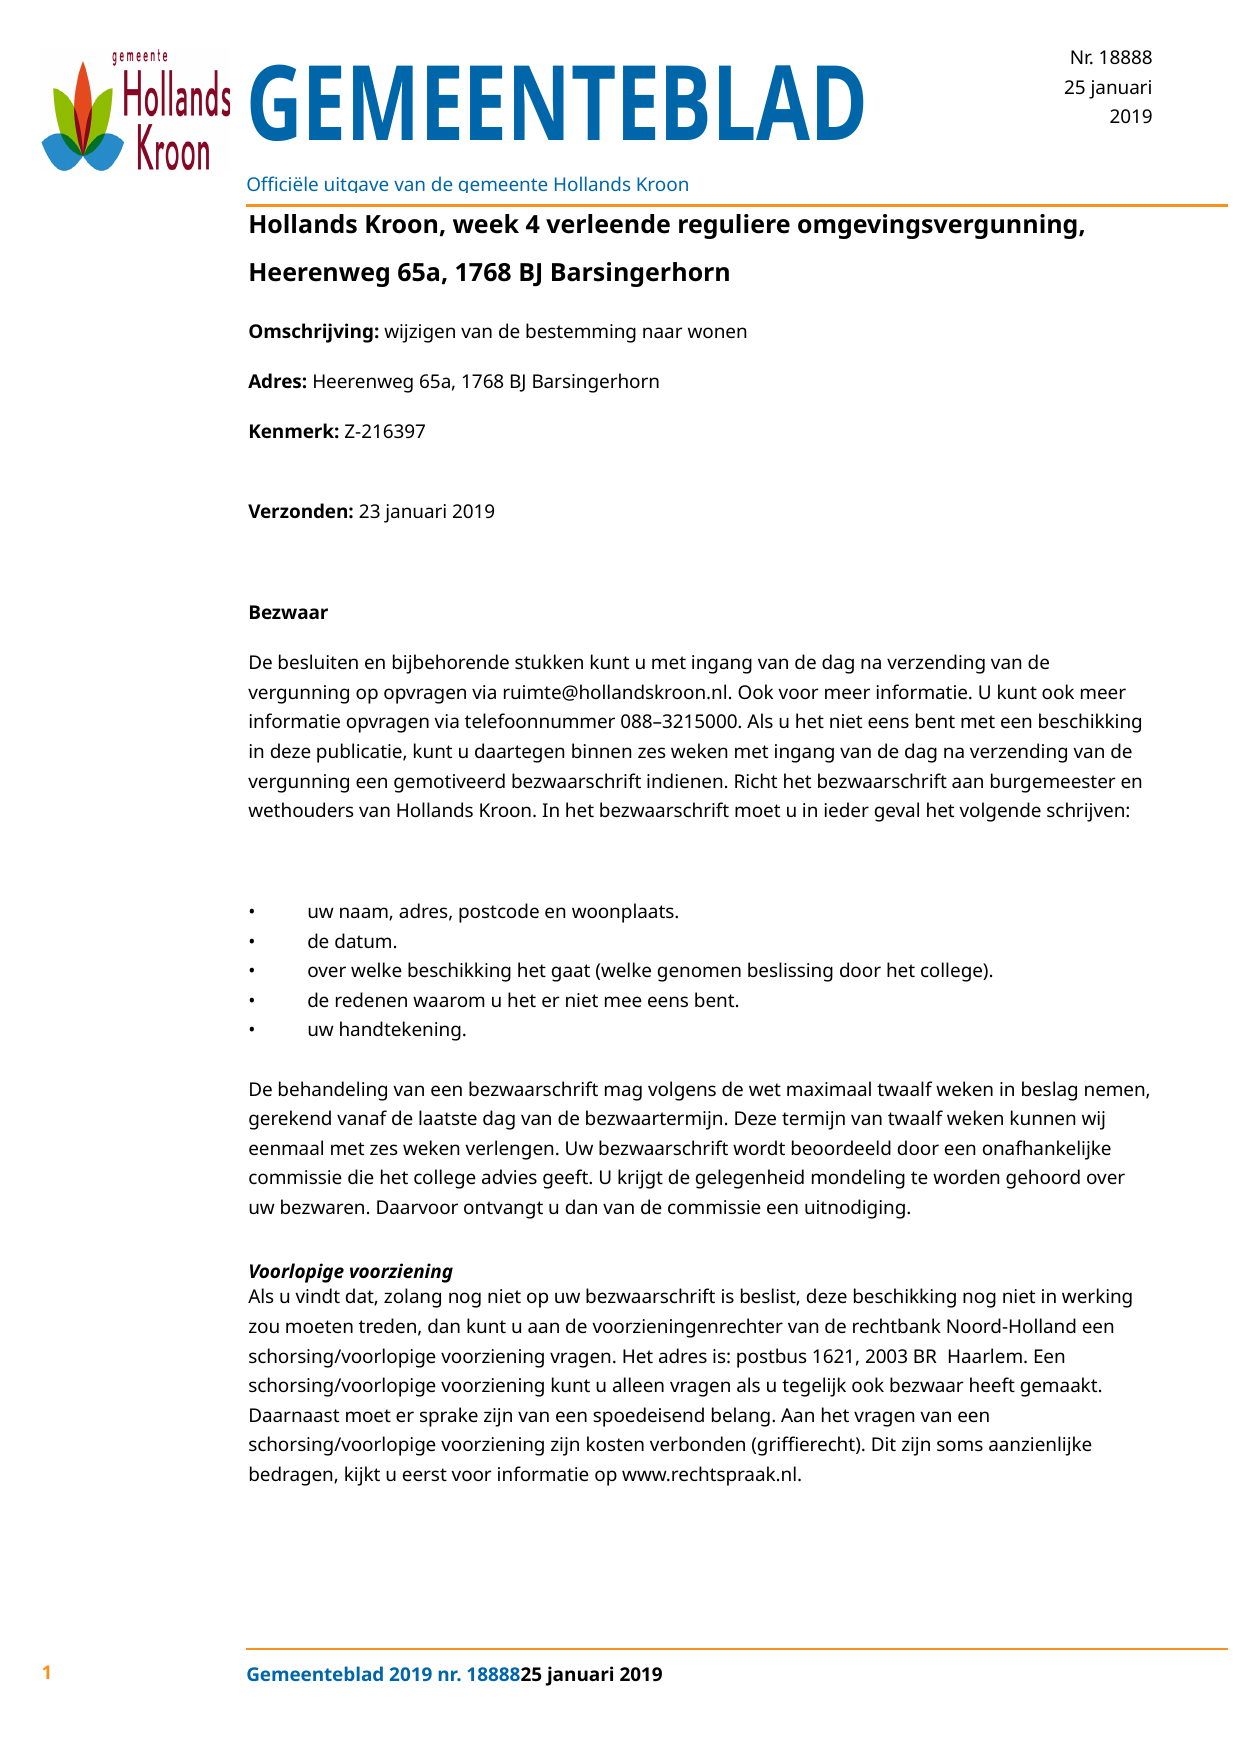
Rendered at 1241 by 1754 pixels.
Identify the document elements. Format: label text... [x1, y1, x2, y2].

list de redenen waarom u het er niet mee eens bent. [248, 987, 1152, 1013]
text Bezwaar [248, 599, 1152, 625]
text Verzonden: 23 januari 2019 [248, 498, 1152, 524]
picture [41, 47, 231, 172]
table_header [700, 469, 1152, 495]
list de datum. [248, 928, 1152, 953]
list over welke beschikking het gaat (welke genomen beslissing door het college). [248, 957, 1152, 983]
text Als u vindt dat, zolang nog niet op uw bezwaarschrift is beslist, deze beschikking nog niet in werking zou moeten treden, dan kunt u aan de voorzieningenrechter van de rechtbank Noord-Holland een schorsing/voorlopige voorziening vragen. Het adres is: postbus 1621, 2003 BR Haarlem. Een schorsing/voorlopige voorziening kunt u alleen vragen als u tegelijk ook bezwaar heeft gemaakt. Daarnaast moet er sprake zijn van een spoedeisend belang. Aan het vragen van een schorsing/voorlopige voorziening zijn kosten verbonden (griffierecht). Dit zijn soms aanzienlijke bedragen, kijkt u eerst voor informatie op www.rechtspraak.nl. [248, 1284, 1152, 1487]
text Hollands Kroon, week 4 verleende reguliere omgevingsvergunning, Heerenweg 65a, 1768 BJ Barsingerhorn [248, 207, 1152, 288]
list uw naam, adres, postcode en woonplaats. [248, 898, 1152, 924]
text De behandeling van een bezwaarschrift mag volgens de wet maximaal twaalf weken in beslag nemen, gerekend vanaf de laatste dag van de bezwaartermijn. Deze termijn van twaalf weken kunnen wij eenmaal met zes weken verlengen. Uw bezwaarschrift wordt beoordeeld door een onafhankelijke commissie die het college advies geeft. U krijgt de gelegenheid mondeling te worden gehoord over uw bezwaren. Daarvoor ontvangt u dan van de commissie een uitnodiging. [248, 1076, 1152, 1220]
list uw handtekening. [248, 1017, 1152, 1042]
text Omschrijving: wijzigen van de bestemming naar wonen [248, 318, 1152, 344]
text Kenmerk: Z-216397 [248, 419, 1152, 444]
text Adres: Heerenweg 65a, 1768 BJ Barsingerhorn [248, 368, 1152, 394]
table_header [248, 469, 700, 495]
text Voorlopige voorziening [248, 1258, 1152, 1284]
text De besluiten en bijbehorende stukken kunt u met ingang van de dag na verzending van de vergunning op opvragen via ruimte@hollandskroon.nl. Ook voor meer informatie. U kunt ook meer informatie opvragen via telefoonnummer 088–3215000. Als u het niet eens bent met een beschikking in deze publicatie, kunt u daartegen binnen zes weken met ingang van de dag na verzending van de vergunning een gemotiveerd bezwaarschrift indienen. Richt het bezwaarschrift aan burgemeester en wethouders van Hollands Kroon. In het bezwaarschrift moet u in ieder geval het volgende schrijven: [248, 649, 1152, 823]
